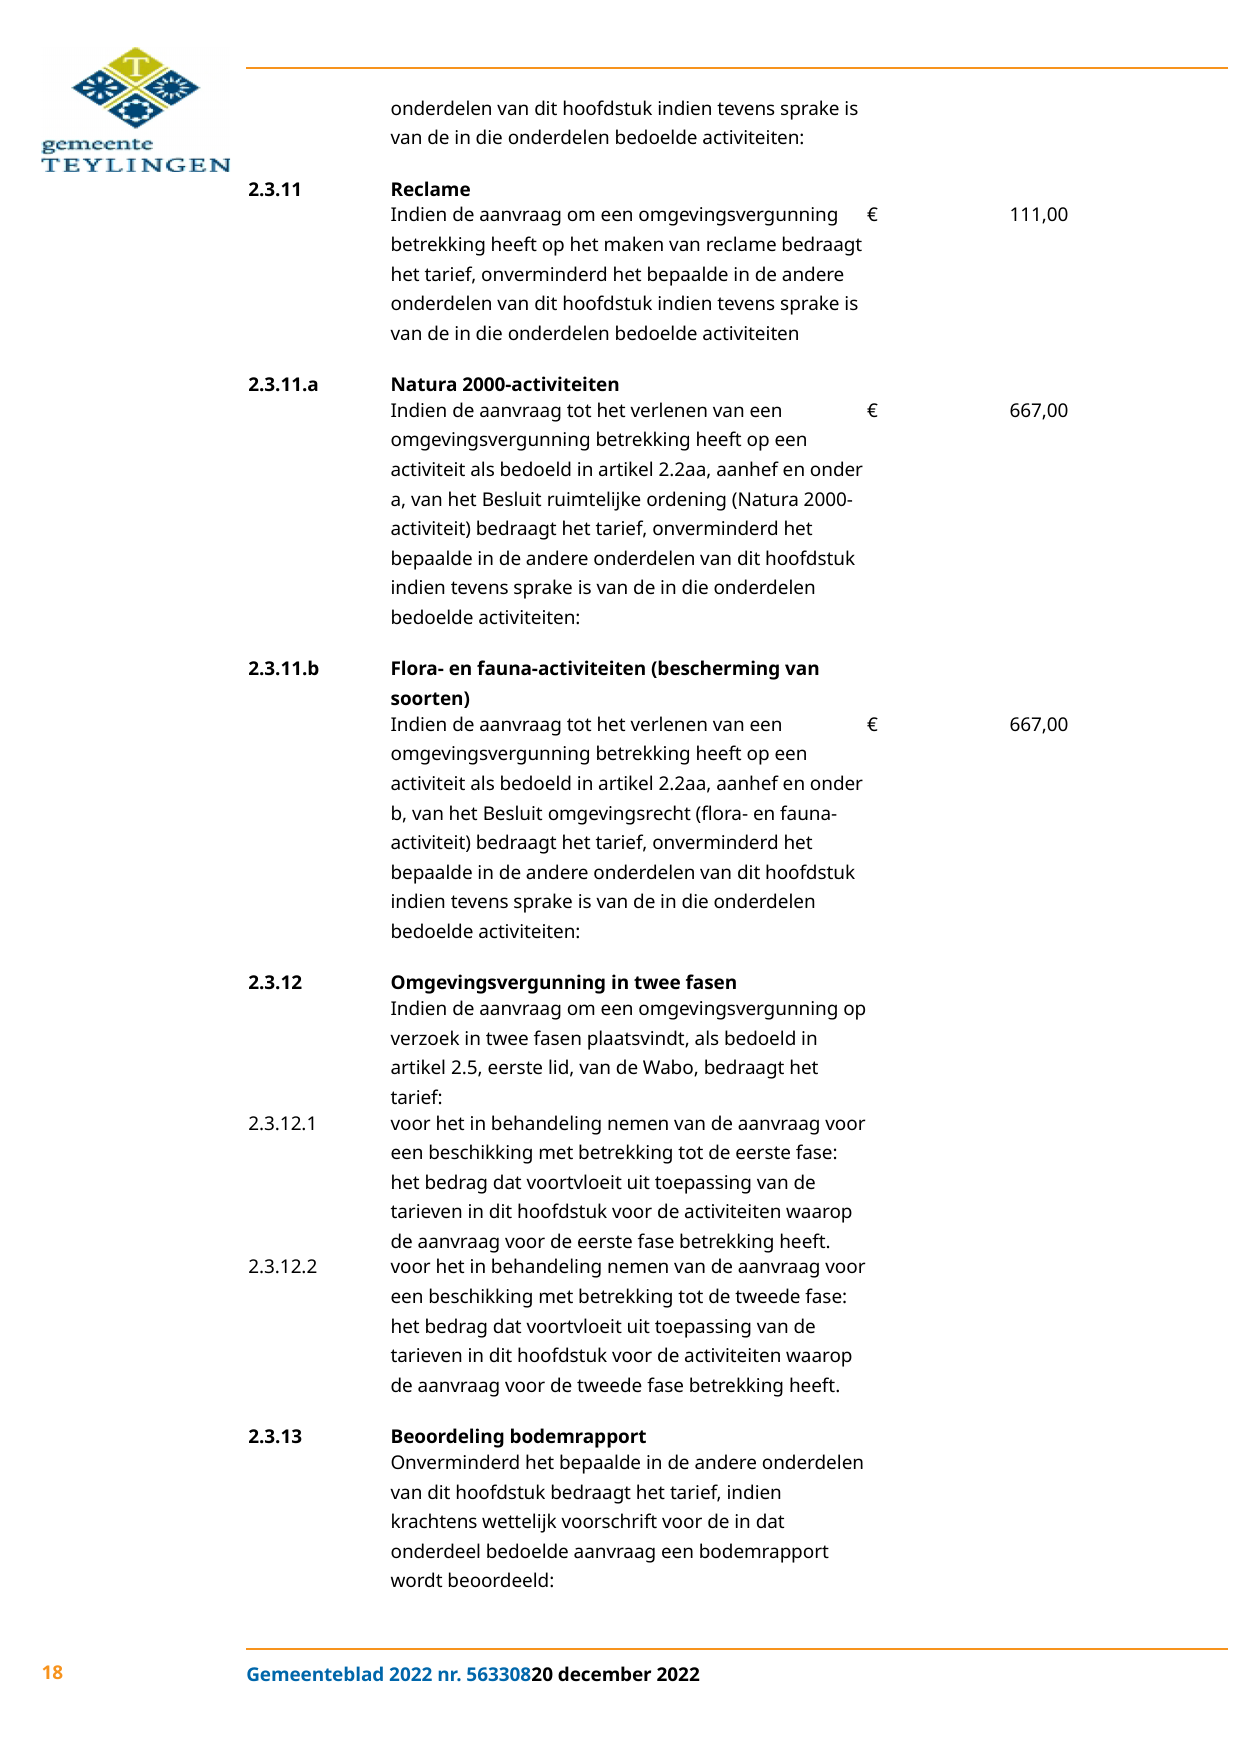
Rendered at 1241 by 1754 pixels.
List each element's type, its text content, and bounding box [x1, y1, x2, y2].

table_cell [867, 630, 1009, 656]
table_cell voor het in behandeling nemen van de aanvraag voor een beschikking met betrekking tot de tweede fase: het bedrag dat voortvloeit uit toepassing van de tarieven in dit hoofdstuk voor de activiteiten waarop de aanvraag voor de tweede fase betrekking heeft. [390, 1254, 867, 1398]
table_cell [248, 995, 390, 1110]
table_cell 2.3.12.2 [248, 1254, 390, 1398]
table_cell [867, 1449, 1009, 1593]
table_cell [248, 95, 390, 150]
table_cell voor het in behandeling nemen van de aanvraag voor een beschikking met betrekking tot de eerste fase: het bedrag dat voortvloeit uit toepassing van de tarieven in dit hoofdstuk voor de activiteiten waarop de aanvraag voor de eerste fase betrekking heeft. [390, 1110, 867, 1254]
table_cell [248, 346, 390, 371]
table_cell Beoordeling bodemrapport [390, 1424, 867, 1449]
table_cell Indien de aanvraag tot het verlenen van een omgevingsvergunning betrekking heeft op een activiteit als bedoeld in artikel 2.2aa, aanhef en onder b, van het Besluit omgevingsrecht (flora- en fauna-activiteit) bedraagt het tarief, onverminderd het bepaalde in de andere onderdelen van dit hoofdstuk indien tevens sprake is van de in die onderdelen bedoelde activiteiten: [390, 711, 867, 944]
table_cell [1009, 630, 1152, 656]
table_cell [1009, 944, 1152, 969]
table_cell [1009, 1398, 1152, 1423]
table_cell [867, 371, 1009, 397]
table_cell [1009, 1254, 1152, 1398]
picture [41, 47, 231, 172]
table_cell [390, 150, 867, 176]
table_cell Reclame [390, 176, 867, 202]
table_cell [1009, 995, 1152, 1110]
table_cell Onverminderd het bepaalde in de andere onderdelen van dit hoofdstuk bedraagt het tarief, indien krachtens wettelijk voorschrift voor de in dat onderdeel bedoelde aanvraag een bodemrapport wordt beoordeeld: [390, 1449, 867, 1593]
table_cell [1009, 176, 1152, 202]
table_cell [1009, 1110, 1152, 1254]
table_cell [867, 970, 1009, 995]
table_cell [248, 1449, 390, 1593]
table_cell [248, 1398, 390, 1423]
table_cell [1009, 970, 1152, 995]
table_cell [867, 944, 1009, 969]
table_cell [867, 95, 1009, 150]
table_cell 667,00 [1009, 711, 1152, 944]
table_cell onderdelen van dit hoofdstuk indien tevens sprake is van de in die onderdelen bedoelde activiteiten: [390, 95, 867, 150]
table_cell 111,00 [1009, 202, 1152, 346]
table_cell [867, 346, 1009, 371]
table_cell 2.3.12.1 [248, 1110, 390, 1254]
table_cell [248, 150, 390, 176]
table_cell Omgevingsvergunning in twee fasen [390, 970, 867, 995]
table_cell [867, 1424, 1009, 1449]
table_cell 2.3.12 [248, 970, 390, 995]
table_cell [1009, 150, 1152, 176]
table_cell [390, 944, 867, 969]
table_cell 2.3.11 [248, 176, 390, 202]
table_cell [1009, 1424, 1152, 1449]
table_cell Indien de aanvraag tot het verlenen van een omgevingsvergunning betrekking heeft op een activiteit als bedoeld in artikel 2.2aa, aanhef en onder a, van het Besluit ruimtelijke ordening (Natura 2000-activiteit) bedraagt het tarief, onverminderd het bepaalde in de andere onderdelen van dit hoofdstuk indien tevens sprake is van de in die onderdelen bedoelde activiteiten: [390, 397, 867, 630]
table_cell [248, 202, 390, 346]
table_cell Natura 2000-activiteiten [390, 371, 867, 397]
table_cell 2.3.11.a [248, 371, 390, 397]
table_cell 2.3.13 [248, 1424, 390, 1449]
table_cell 2.3.11.b [248, 656, 390, 711]
table_cell Flora- en fauna-activiteiten (bescherming van soorten) [390, 656, 867, 711]
table_cell Indien de aanvraag om een omgevingsvergunning betrekking heeft op het maken van reclame bedraagt het tarief, onverminderd het bepaalde in de andere onderdelen van dit hoofdstuk indien tevens sprake is van de in die onderdelen bedoelde activiteiten [390, 202, 867, 346]
table_cell [248, 397, 390, 630]
table_cell Indien de aanvraag om een omgevingsvergunning op verzoek in twee fasen plaatsvindt, als bedoeld in artikel 2.5, eerste lid, van de Wabo, bedraagt het tarief: [390, 995, 867, 1110]
table_cell [867, 656, 1009, 711]
table_cell [867, 150, 1009, 176]
table_cell [867, 995, 1009, 1110]
table_cell [248, 944, 390, 969]
table_cell [1009, 346, 1152, 371]
table_cell 667,00 [1009, 397, 1152, 630]
table_cell € [867, 397, 1009, 630]
table_cell [867, 1398, 1009, 1423]
table_cell [867, 1110, 1009, 1254]
table_cell [1009, 656, 1152, 711]
table_cell [390, 346, 867, 371]
table_cell [248, 711, 390, 944]
table_cell [867, 1254, 1009, 1398]
table_cell [1009, 371, 1152, 397]
table_cell € [867, 711, 1009, 944]
table_cell [867, 176, 1009, 202]
table_cell [390, 1398, 867, 1423]
table_cell [1009, 95, 1152, 150]
table_cell [1009, 1449, 1152, 1593]
table_cell [390, 630, 867, 656]
table_cell € [867, 202, 1009, 346]
table_cell [248, 630, 390, 656]
